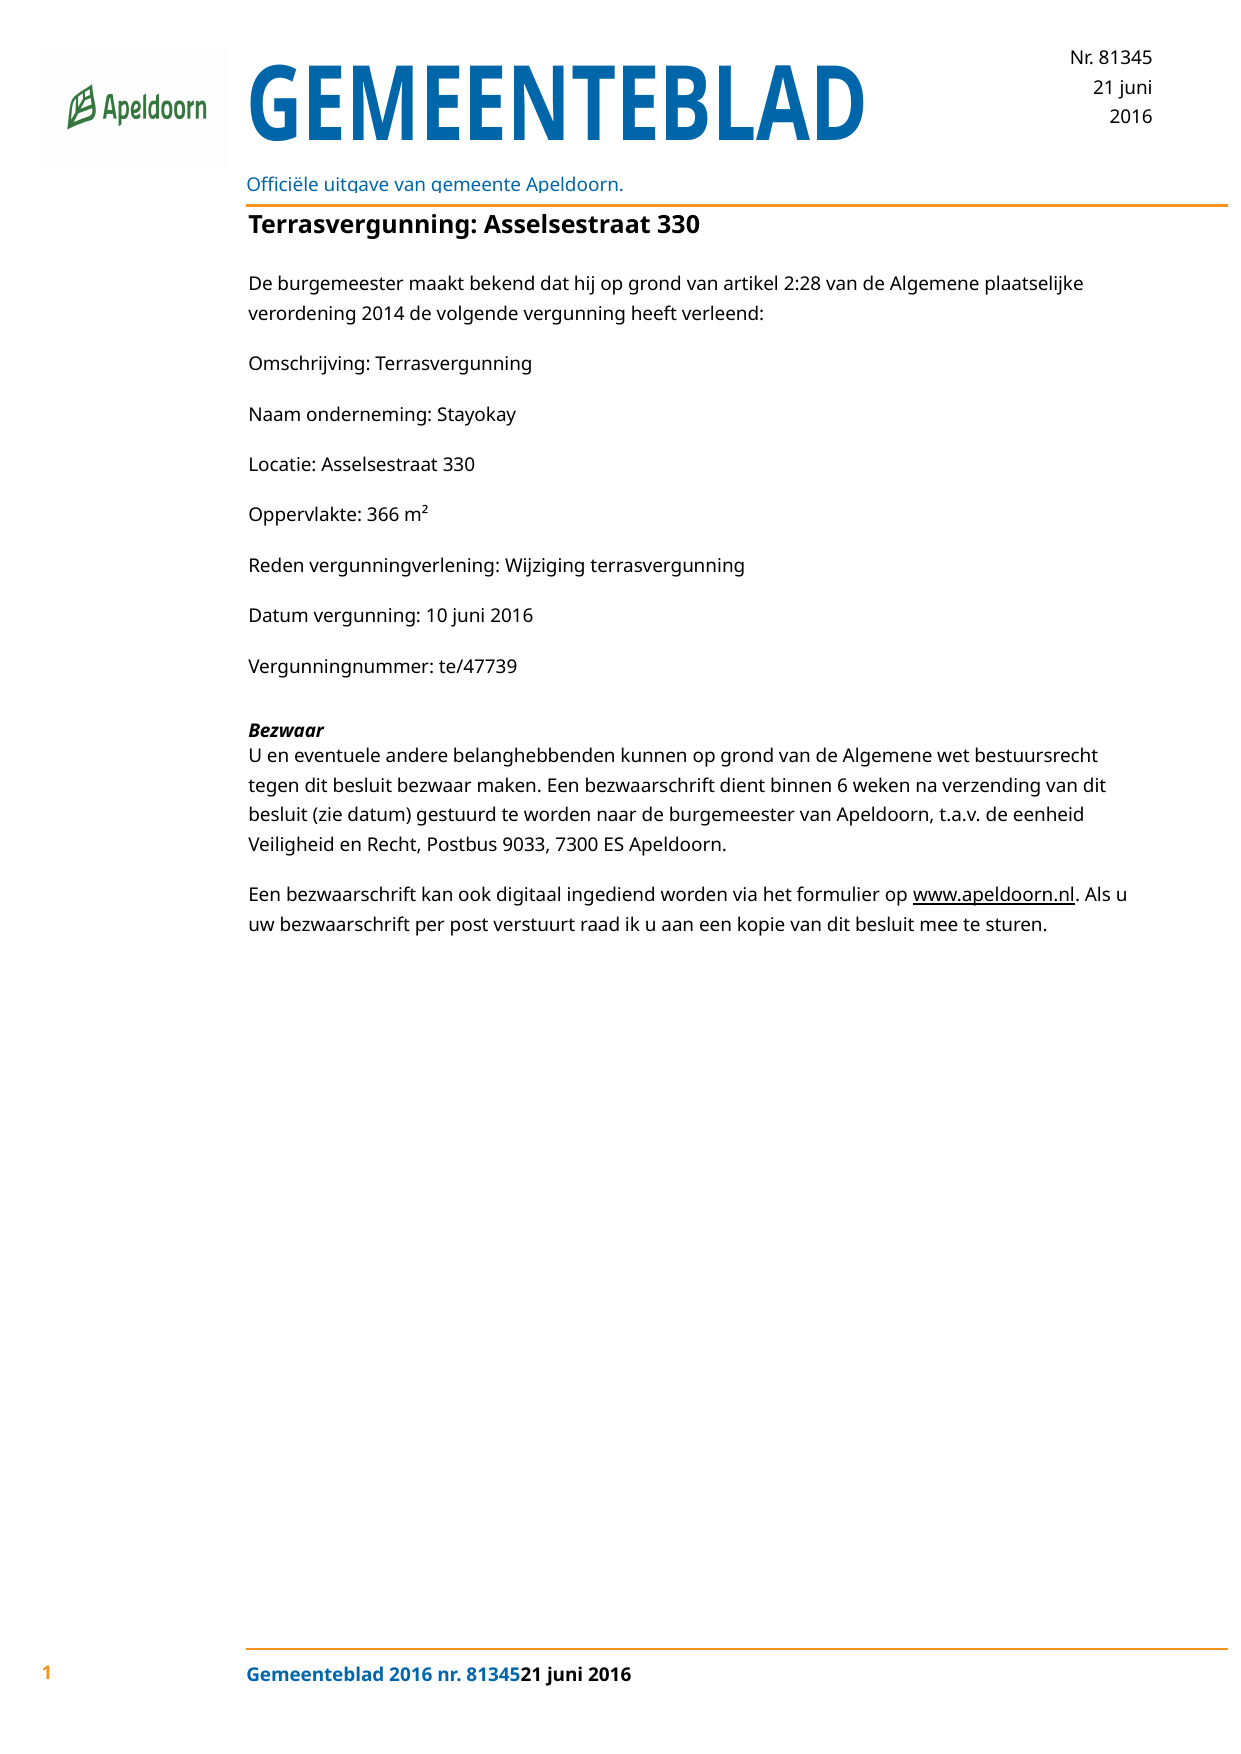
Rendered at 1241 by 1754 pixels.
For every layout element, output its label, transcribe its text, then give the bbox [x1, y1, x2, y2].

text U en eventuele andere belanghebbenden kunnen op grond van de Algemene wet bestuursrecht tegen dit besluit bezwaar maken. Een bezwaarschrift dient binnen 6 weken na verzending van dit besluit (zie datum) gestuurd te worden naar de burgemeester van Apeldoorn, t.a.v. de eenheid Veiligheid en Recht, Postbus 9033, 7300 ES Apeldoorn. [248, 742, 1152, 857]
text Reden vergunningverlening: Wijziging terrasvergunning [248, 552, 1152, 578]
text Naam onderneming: Stayokay [248, 401, 1152, 426]
text Een bezwaarschrift kan ook digitaal ingediend worden via het formulier op www.apeldoorn.nl. Als u uw bezwaarschrift per post verstuurt raad ik u aan een kopie van dit besluit mee te sturen. [248, 882, 1152, 937]
text Locatie: Asselsestraat 330 [248, 451, 1152, 477]
picture [41, 47, 231, 172]
text Omschrijving: Terrasvergunning [248, 350, 1152, 376]
text De burgemeester maakt bekend dat hij op grond van artikel 2:28 van de Algemene plaatselijke verordening 2014 de volgende vergunning heeft verleend: [248, 270, 1152, 326]
text Vergunningnummer: te/47739 [248, 653, 1152, 678]
text Datum vergunning: 10 juni 2016 [248, 602, 1152, 628]
text Terrasvergunning: Asselsestraat 330 [248, 207, 1152, 241]
text Oppervlakte: 366 m² [248, 502, 1152, 527]
text Bezwaar [248, 717, 1152, 742]
